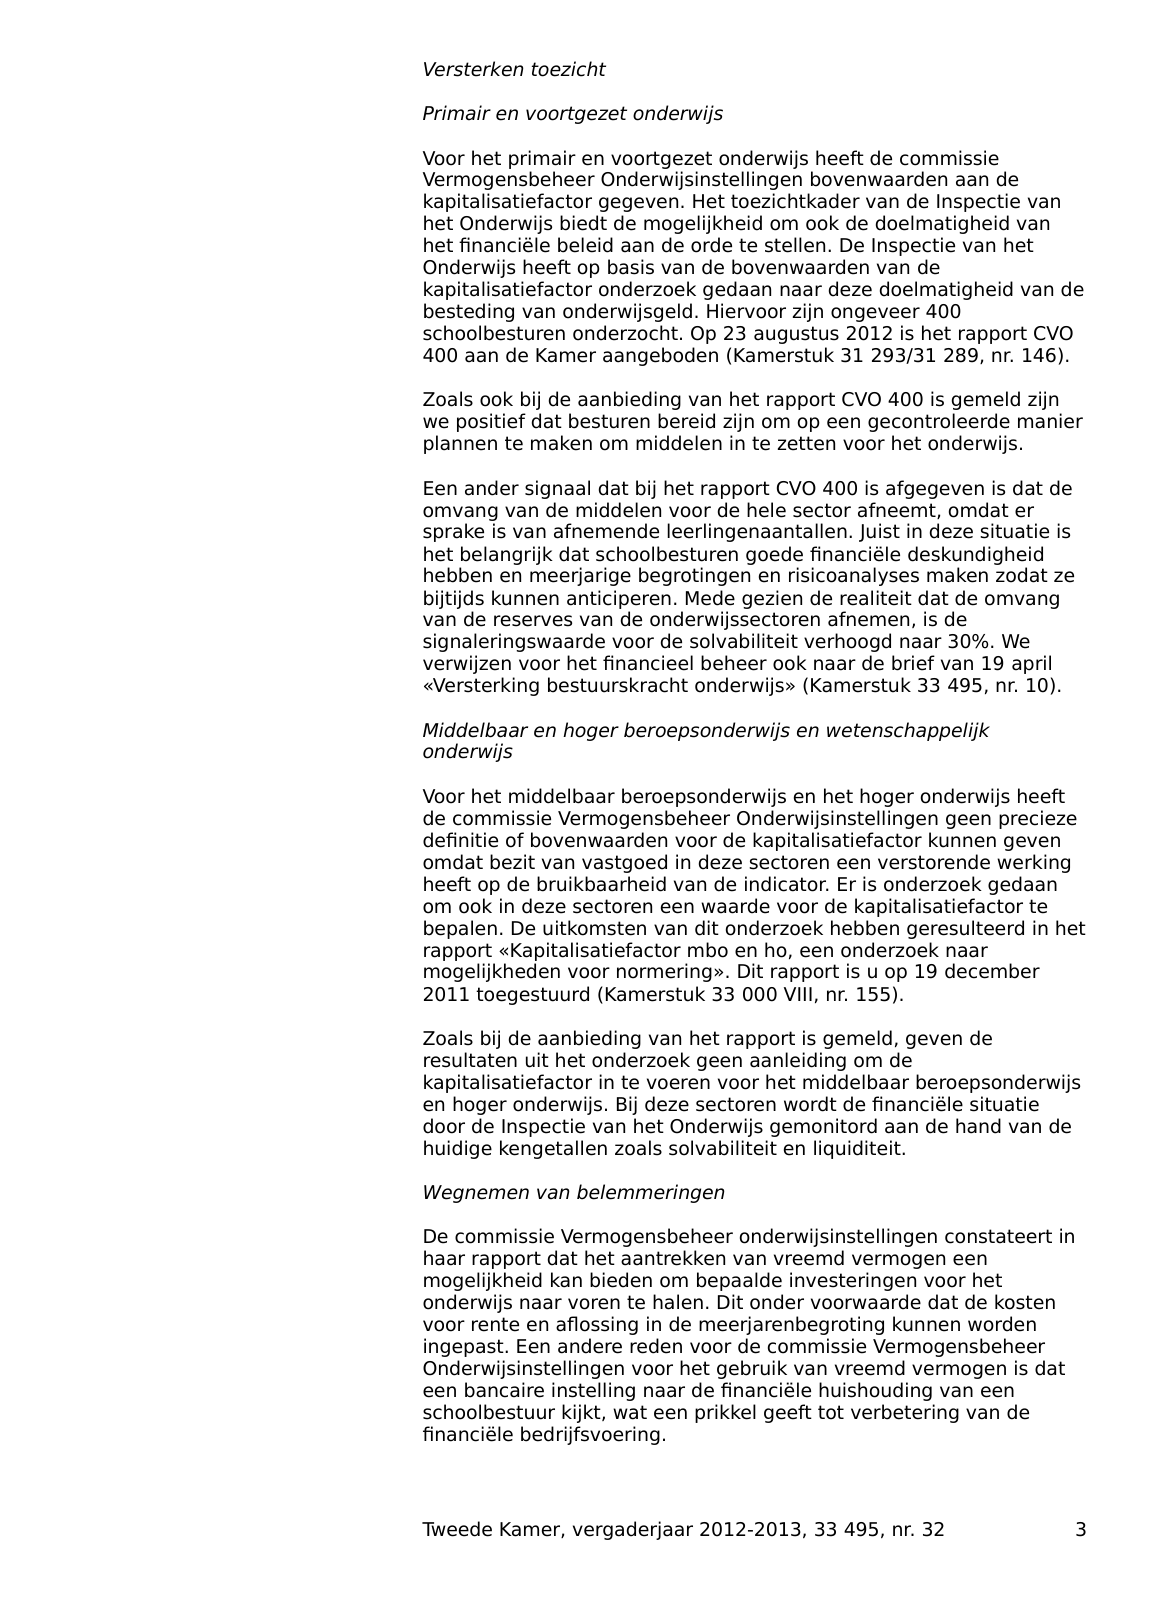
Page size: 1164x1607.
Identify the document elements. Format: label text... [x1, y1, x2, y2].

text Zoals bij de aanbieding van het rapport is gemeld, geven de resultaten uit het onderzoek geen aanleiding om de kapitalisatiefactor in te voeren voor het middelbaar beroepsonderwijs en hoger onderwijs. Bij deze sectoren wordt de financiële situatie door de Inspectie van het Onderwijs gemonitord aan de hand van de huidige kengetallen zoals solvabiliteit en liquiditeit. [422, 1028, 1087, 1159]
subtitle Primair en voortgezet onderwijs [422, 103, 1087, 125]
text Voor het middelbaar beroepsonderwijs en het hoger onderwijs heeft de commissie Vermogensbeheer Onderwijsinstellingen geen precieze definitie of bovenwaarden voor de kapitalisatiefactor kunnen geven omdat bezit van vastgoed in deze sectoren een verstorende werking heeft op de bruikbaarheid van de indicator. Er is onderzoek gedaan om ook in deze sectoren een waarde voor de kapitalisatiefactor te bepalen. De uitkomsten van dit onderzoek hebben geresulteerd in het rapport «Kapitalisatiefactor mbo en ho, een onderzoek naar mogelijkheden voor normering». Dit rapport is u op 19 december 2011 toegestuurd (Kamerstuk 33 000 VIII, nr. 155). [422, 786, 1087, 1005]
subtitle Middelbaar en hoger beroepsonderwijs en wetenschappelijk onderwijs [422, 719, 1087, 763]
text Een ander signaal dat bij het rapport CVO 400 is afgegeven is dat de omvang van de middelen voor de hele sector afneemt, omdat er sprake is van afnemende leerlingenaantallen. Juist in deze situatie is het belangrijk dat schoolbesturen goede financiële deskundigheid hebben en meerjarige begrotingen en risicoanalyses maken zodat ze bijtijds kunnen anticiperen. Mede gezien de realiteit dat de omvang van de reserves van de onderwijssectoren afnemen, is de signaleringswaarde voor de solvabiliteit verhoogd naar 30%. We verwijzen voor het financieel beheer ook naar de brief van 19 april «Versterking bestuurskracht onderwijs» (Kamerstuk 33 495, nr. 10). [422, 477, 1087, 697]
text Zoals ook bij de aanbieding van het rapport CVO 400 is gemeld zijn we positief dat besturen bereid zijn om op een gecontroleerde manier plannen te maken om middelen in te zetten voor het onderwijs. [422, 389, 1087, 455]
text Voor het primair en voortgezet onderwijs heeft de commissie Vermogensbeheer Onderwijsinstellingen bovenwaarden aan de kapitalisatiefactor gegeven. Het toezichtkader van de Inspectie van het Onderwijs biedt de mogelijkheid om ook de doelmatigheid van het financiële beleid aan de orde te stellen. De Inspectie van het Onderwijs heeft op basis van de bovenwaarden van de kapitalisatiefactor onderzoek gedaan naar deze doelmatigheid van de besteding van onderwijsgeld. Hiervoor zijn ongeveer 400 schoolbesturen onderzocht. Op 23 augustus 2012 is het rapport CVO 400 aan de Kamer aangeboden (Kamerstuk 31 293/31 289, nr. 146). [422, 147, 1087, 367]
subtitle Versterken toezicht [422, 59, 1087, 81]
subtitle Wegnemen van belemmeringen [422, 1182, 1087, 1204]
text De commissie Vermogensbeheer onderwijsinstellingen constateert in haar rapport dat het aantrekken van vreemd vermogen een mogelijkheid kan bieden om bepaalde investeringen voor het onderwijs naar voren te halen. Dit onder voorwaarde dat de kosten voor rente en aflossing in de meerjarenbegroting kunnen worden ingepast. Een andere reden voor de commissie Vermogensbeheer Onderwijsinstellingen voor het gebruik van vreemd vermogen is dat een bancaire instelling naar de financiële huishouding van een schoolbestuur kijkt, wat een prikkel geeft tot verbetering van de financiële bedrijfsvoering. [422, 1226, 1087, 1446]
